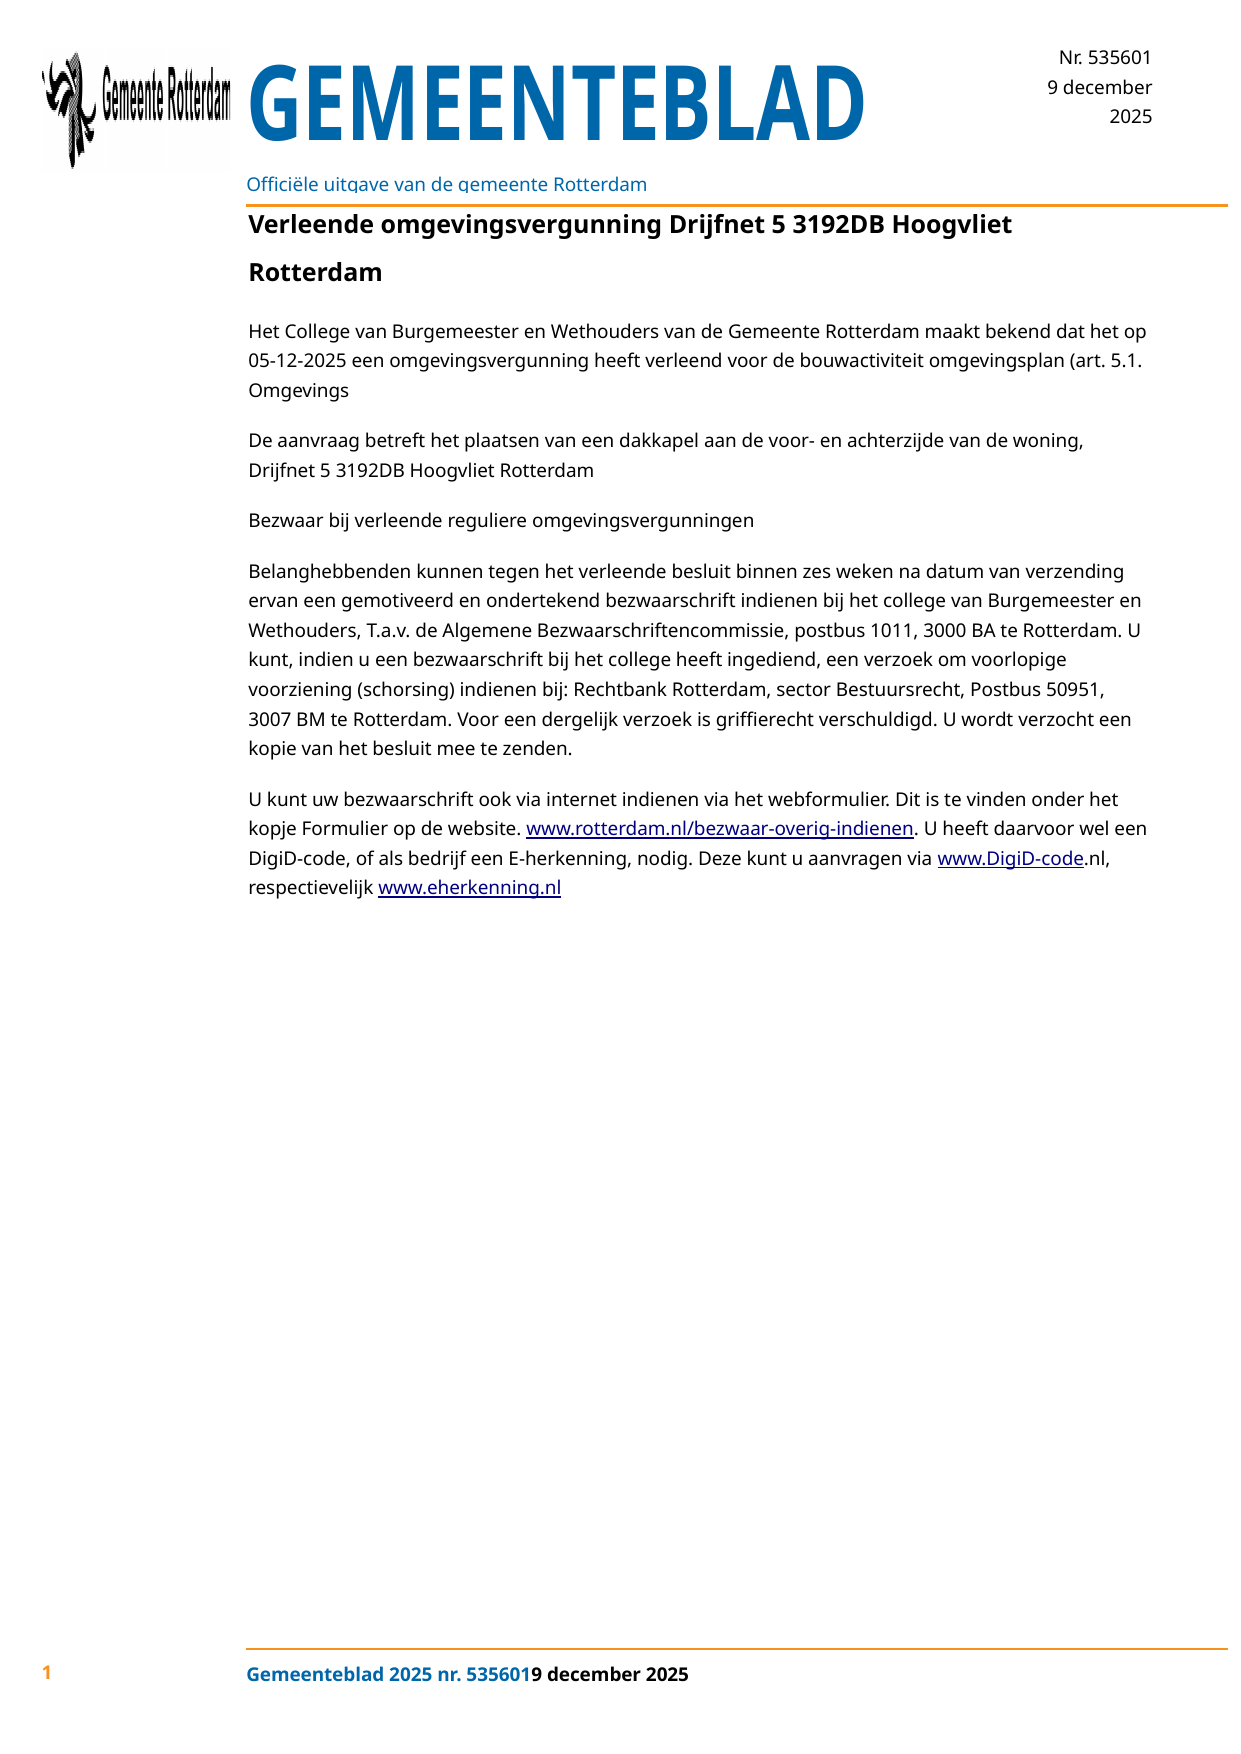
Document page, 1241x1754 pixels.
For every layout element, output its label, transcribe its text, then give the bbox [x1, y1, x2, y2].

text Verleende omgevingsvergunning Drijfnet 5 3192DB Hoogvliet Rotterdam [248, 207, 1152, 288]
text U kunt uw bezwaarschrift ook via internet indienen via het webformulier. Dit is te vinden onder het kopje Formulier op de website. www.rotterdam.nl/bezwaar-overig-indienen. U heeft daarvoor wel een DigiD-code, of als bedrijf een E-herkenning, nodig. Deze kunt u aanvragen via www.DigiD-code.nl, respectievelijk www.eherkenning.nl [248, 786, 1152, 900]
text Het College van Burgemeester en Wethouders van de Gemeente Rotterdam maakt bekend dat het op 05-12-2025 een omgevingsvergunning heeft verleend voor de bouwactiviteit omgevingsplan (art. 5.1. Omgevings [248, 318, 1152, 403]
text Bezwaar bij verleende reguliere omgevingsvergunningen [248, 507, 1152, 533]
text Belanghebbenden kunnen tegen het verleende besluit binnen zes weken na datum van verzending ervan een gemotiveerd en ondertekend bezwaarschrift indienen bij het college van Burgemeester en Wethouders, T.a.v. de Algemene Bezwaarschriftencommissie, postbus 1011, 3000 BA te Rotterdam. U kunt, indien u een bezwaarschrift bij het college heeft ingediend, een verzoek om voorlopige voorziening (schorsing) indienen bij: Rechtbank Rotterdam, sector Bestuursrecht, Postbus 50951, 3007 BM te Rotterdam. Voor een dergelijk verzoek is griffierecht verschuldigd. U wordt verzocht een kopie van het besluit mee te zenden. [248, 558, 1152, 761]
picture [41, 47, 231, 172]
text De aanvraag betreft het plaatsen van een dakkapel aan de voor- en achterzijde van de woning, Drijfnet 5 3192DB Hoogvliet Rotterdam [248, 427, 1152, 483]
